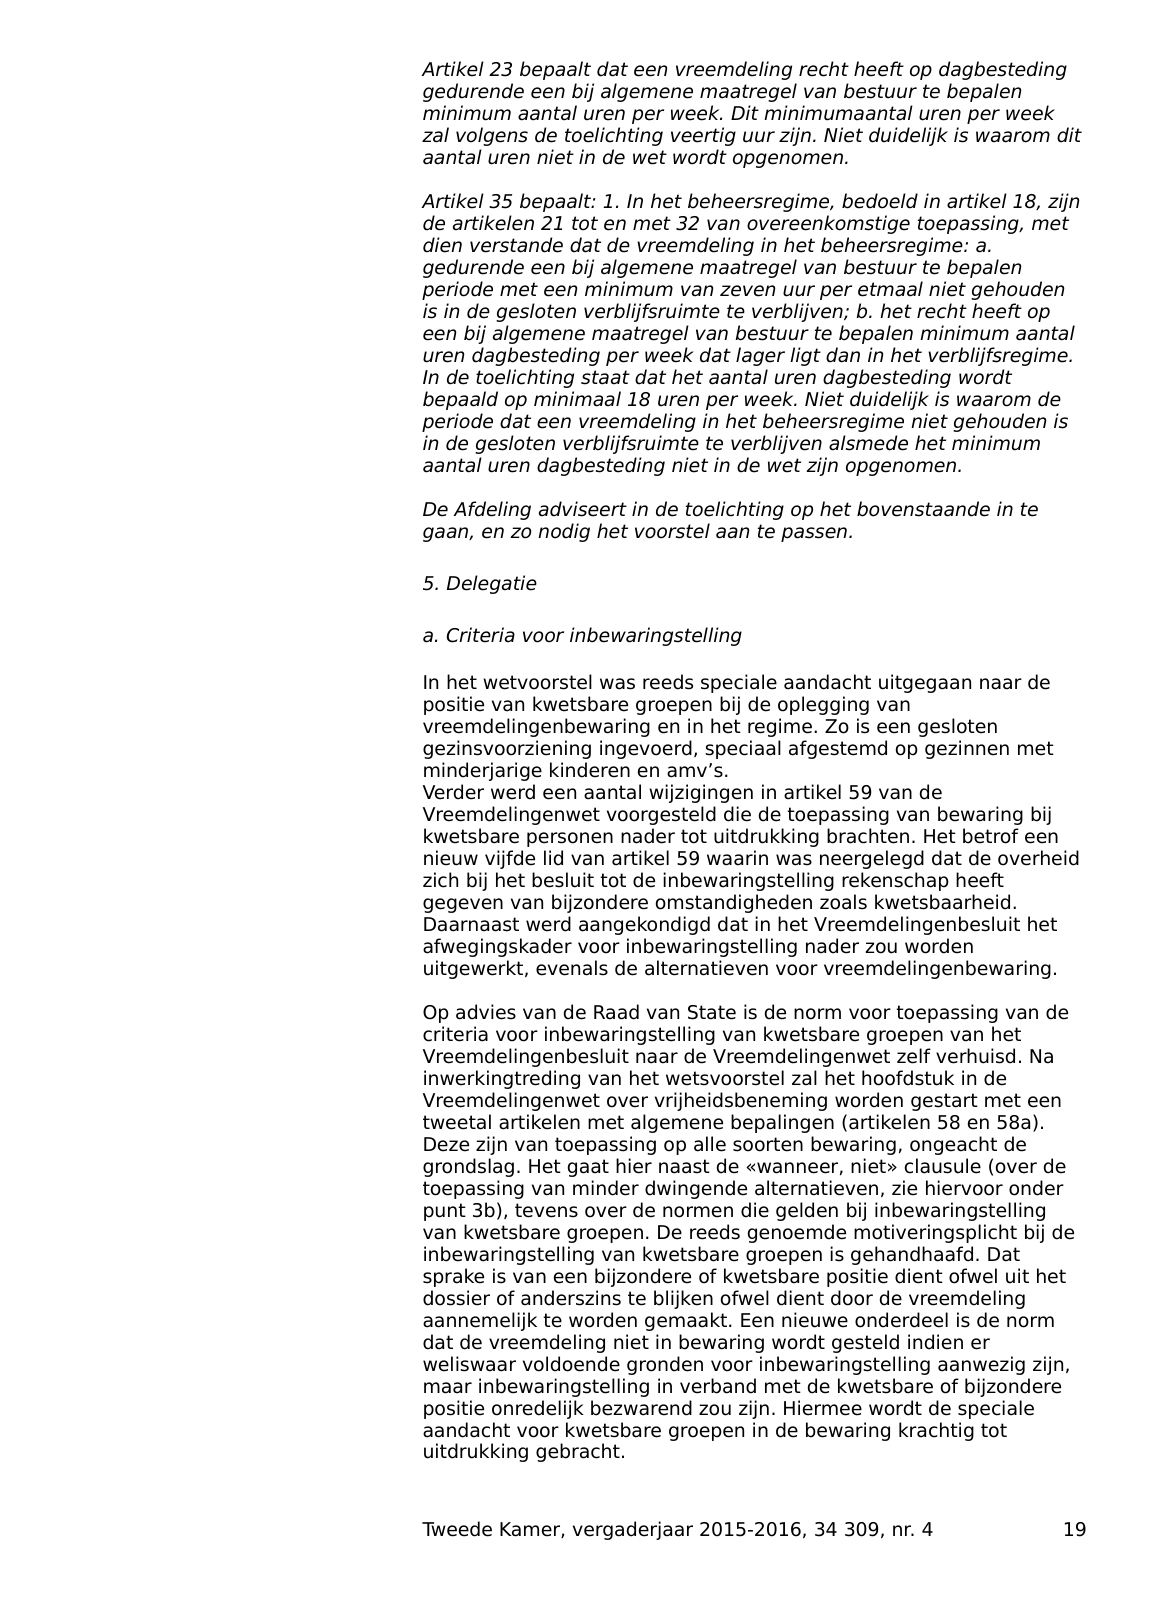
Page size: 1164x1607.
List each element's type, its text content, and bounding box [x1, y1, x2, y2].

subtitle 5. Delegatie [422, 573, 1087, 595]
text Verder werd een aantal wijzigingen in artikel 59 van de Vreemdelingenwet voorgesteld die de toepassing van bewaring bij kwetsbare personen nader tot uitdrukking brachten. Het betrof een nieuw vijfde lid van artikel 59 waarin was neergelegd dat de overheid zich bij het besluit tot de inbewaringstelling rekenschap heeft gegeven van bijzondere omstandigheden zoals kwetsbaarheid. Daarnaast werd aangekondigd dat in het Vreemdelingenbesluit het afwegingskader voor inbewaringstelling nader zou worden uitgewerkt, evenals de alternatieven voor vreemdelingenbewaring. [422, 782, 1087, 980]
text Artikel 23 bepaalt dat een vreemdeling recht heeft op dagbesteding gedurende een bij algemene maatregel van bestuur te bepalen minimum aantal uren per week. Dit minimumaantal uren per week zal volgens de toelichting veertig uur zijn. Niet duidelijk is waarom dit aantal uren niet in de wet wordt opgenomen. [422, 59, 1087, 169]
text Op advies van de Raad van State is de norm voor toepassing van de criteria voor inbewaringstelling van kwetsbare groepen van het Vreemdelingenbesluit naar de Vreemdelingenwet zelf verhuisd. Na inwerkingtreding van het wetsvoorstel zal het hoofdstuk in de Vreemdelingenwet over vrijheidsbeneming worden gestart met een tweetal artikelen met algemene bepalingen (artikelen 58 en 58a). Deze zijn van toepassing op alle soorten bewaring, ongeacht de grondslag. Het gaat hier naast de «wanneer, niet» clausule (over de toepassing van minder dwingende alternatieven, zie hiervoor onder punt 3b), tevens over de normen die gelden bij inbewaringstelling van kwetsbare groepen. De reeds genoemde motiveringsplicht bij de inbewaringstelling van kwetsbare groepen is gehandhaafd. Dat sprake is van een bijzondere of kwetsbare positie dient ofwel uit het dossier of anderszins te blijken ofwel dient door de vreemdeling aannemelijk te worden gemaakt. Een nieuwe onderdeel is de norm dat de vreemdeling niet in bewaring wordt gesteld indien er weliswaar voldoende gronden voor inbewaringstelling aanwezig zijn, maar inbewaringstelling in verband met de kwetsbare of bijzondere positie onredelijk bezwarend zou zijn. Hiermee wordt de speciale aandacht voor kwetsbare groepen in de bewaring krachtig tot uitdrukking gebracht. [422, 1002, 1087, 1463]
text In het wetvoorstel was reeds speciale aandacht uitgegaan naar de positie van kwetsbare groepen bij de oplegging van vreemdelingenbewaring en in het regime. Zo is een gesloten gezinsvoorziening ingevoerd, speciaal afgestemd op gezinnen met minderjarige kinderen en amv’s. [422, 672, 1087, 782]
subtitle a. Criteria voor inbewaringstelling [422, 625, 1087, 647]
text Artikel 35 bepaalt: 1. In het beheersregime, bedoeld in artikel 18, zijn de artikelen 21 tot en met 32 van overeenkomstige toepassing, met dien verstande dat de vreemdeling in het beheersregime: a. gedurende een bij algemene maatregel van bestuur te bepalen periode met een minimum van zeven uur per etmaal niet gehouden is in de gesloten verblijfsruimte te verblijven; b. het recht heeft op een bij algemene maatregel van bestuur te bepalen minimum aantal uren dagbesteding per week dat lager ligt dan in het verblijfsregime. In de toelichting staat dat het aantal uren dagbesteding wordt bepaald op minimaal 18 uren per week. Niet duidelijk is waarom de periode dat een vreemdeling in het beheersregime niet gehouden is in de gesloten verblijfsruimte te verblijven alsmede het minimum aantal uren dagbesteding niet in de wet zijn opgenomen. [422, 191, 1087, 477]
text De Afdeling adviseert in de toelichting op het bovenstaande in te gaan, en zo nodig het voorstel aan te passen. [422, 499, 1087, 543]
